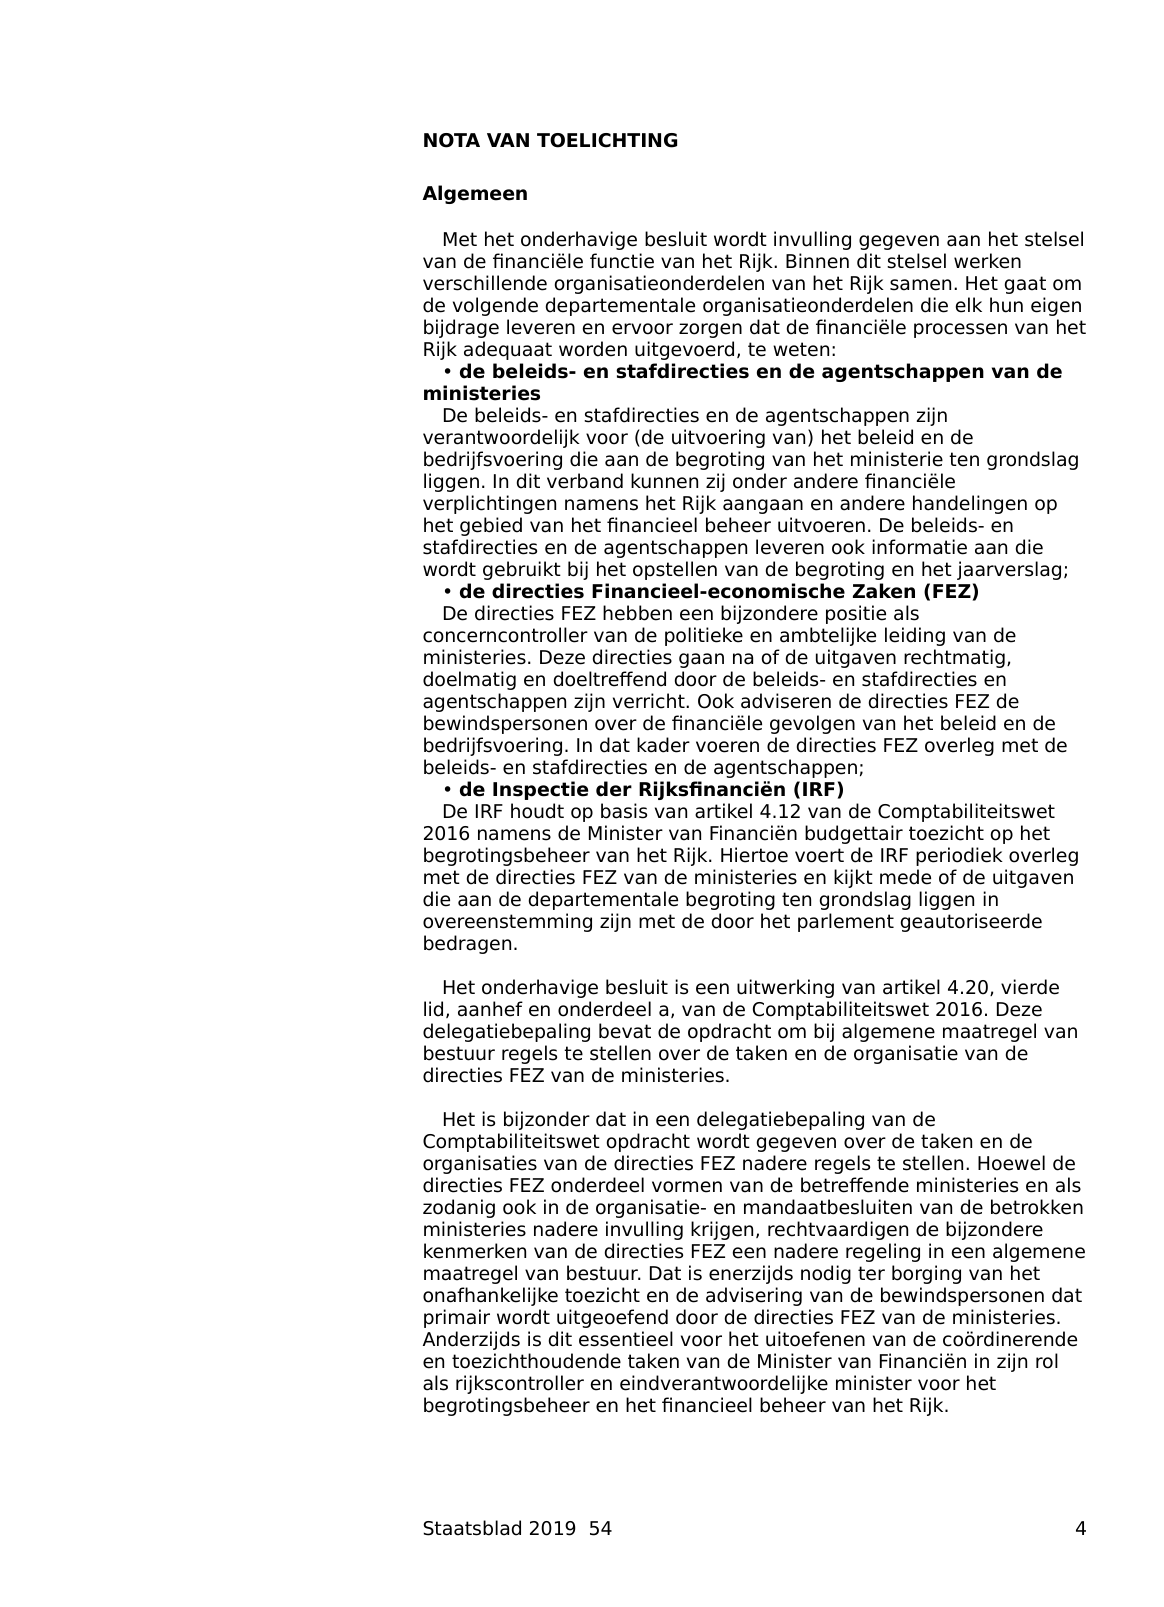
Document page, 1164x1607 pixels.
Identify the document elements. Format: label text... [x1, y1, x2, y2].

text De beleids- en stafdirecties en de agentschappen zijn verantwoordelijk voor (de uitvoering van) het beleid en de bedrijfsvoering die aan de begroting van het ministerie ten grondslag liggen. In dit verband kunnen zij onder andere financiële verplichtingen namens het Rijk aangaan en andere handelingen op het gebied van het financieel beheer uitvoeren. De beleids- en stafdirecties en de agentschappen leveren ook informatie aan die wordt gebruikt bij het opstellen van de begroting en het jaarverslag; [422, 405, 1087, 581]
text • de beleids- en stafdirecties en de agentschappen van de ministeries [422, 361, 1087, 405]
text De directies FEZ hebben een bijzondere positie als concerncontroller van de politieke en ambtelijke leiding van de ministeries. Deze directies gaan na of de uitgaven rechtmatig, doelmatig en doeltreffend door de beleids- en stafdirecties en agentschappen zijn verricht. Ook adviseren de directies FEZ de bewindspersonen over de financiële gevolgen van het beleid en de bedrijfsvoering. In dat kader voeren de directies FEZ overleg met de beleids- en stafdirecties en de agentschappen; [422, 603, 1087, 779]
subtitle NOTA VAN TOELICHTING [422, 130, 1087, 152]
text • de directies Financieel-economische Zaken (FEZ) [422, 581, 1087, 603]
text Het is bijzonder dat in een delegatiebepaling van de Comptabiliteitswet opdracht wordt gegeven over de taken en de organisaties van de directies FEZ nadere regels te stellen. Hoewel de directies FEZ onderdeel vormen van de betreffende ministeries en als zodanig ook in de organisatie- en mandaatbesluiten van de betrokken ministeries nadere invulling krijgen, rechtvaardigen de bijzondere kenmerken van de directies FEZ een nadere regeling in een algemene maatregel van bestuur. Dat is enerzijds nodig ter borging van het onafhankelijke toezicht en de advisering van de bewindspersonen dat primair wordt uitgeoefend door de directies FEZ van de ministeries. Anderzijds is dit essentieel voor het uitoefenen van de coördinerende en toezichthoudende taken van de Minister van Financiën in zijn rol als rijkscontroller en eindverantwoordelijke minister voor het begrotingsbeheer en het financieel beheer van het Rijk. [422, 1109, 1087, 1417]
subtitle Algemeen [422, 182, 1087, 204]
text Met het onderhavige besluit wordt invulling gegeven aan het stelsel van de financiële functie van het Rijk. Binnen dit stelsel werken verschillende organisatieonderdelen van het Rijk samen. Het gaat om de volgende departementale organisatieonderdelen die elk hun eigen bijdrage leveren en ervoor zorgen dat de financiële processen van het Rijk adequaat worden uitgevoerd, te weten: [422, 229, 1087, 361]
text De IRF houdt op basis van artikel 4.12 van de Comptabiliteitswet 2016 namens de Minister van Financiën budgettair toezicht op het begrotingsbeheer van het Rijk. Hiertoe voert de IRF periodiek overleg met de directies FEZ van de ministeries en kijkt mede of de uitgaven die aan de departementale begroting ten grondslag liggen in overeenstemming zijn met de door het parlement geautoriseerde bedragen. [422, 801, 1087, 955]
text • de Inspectie der Rijksfinanciën (IRF) [422, 779, 1087, 801]
text Het onderhavige besluit is een uitwerking van artikel 4.20, vierde lid, aanhef en onderdeel a, van de Comptabiliteitswet 2016. Deze delegatiebepaling bevat de opdracht om bij algemene maatregel van bestuur regels te stellen over de taken en de organisatie van de directies FEZ van de ministeries. [422, 977, 1087, 1087]
